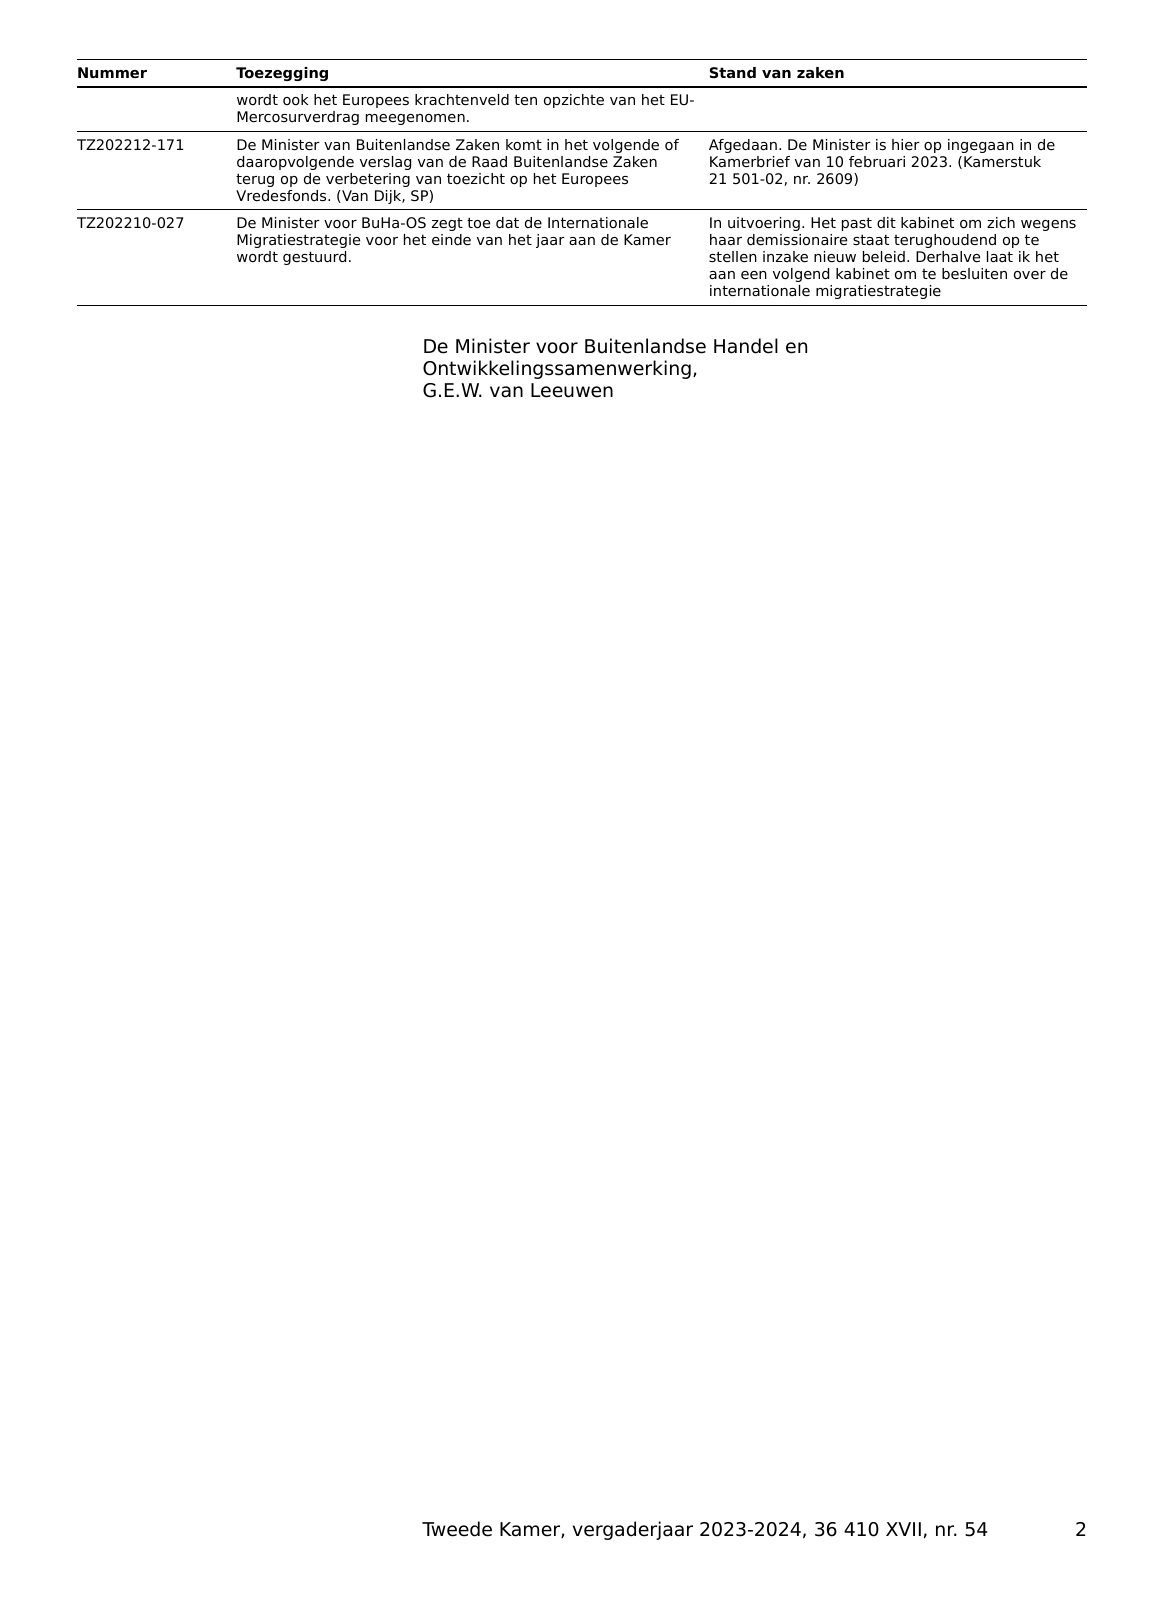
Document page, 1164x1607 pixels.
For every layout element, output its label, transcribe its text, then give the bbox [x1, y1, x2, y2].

table_header Stand van zaken [703, 60, 1087, 86]
table_header Toezegging [230, 60, 703, 86]
table_cell In uitvoering. Het past dit kabinet om zich wegens haar demissionaire staat terughoudend op te stellen inzake nieuw beleid. Derhalve laat ik het aan een volgend kabinet om te besluiten over de internationale migratiestrategie [703, 210, 1087, 304]
table_cell Afgedaan. De Minister is hier op ingegaan in de Kamerbrief van 10 februari 2023. (Kamerstuk 21 501-02, nr. 2609) [703, 132, 1087, 209]
table_header Nummer [77, 60, 230, 86]
table_cell De Minister voor BuHa-OS zegt toe dat de Internationale Migratiestrategie voor het einde van het jaar aan de Kamer wordt gestuurd. [230, 210, 703, 304]
table_cell TZ202210-027 [77, 210, 230, 304]
table_cell [703, 88, 1087, 131]
table_cell wordt ook het Europees krachtenveld ten opzichte van het EU-Mercosurverdrag meegenomen. [230, 88, 703, 131]
table_cell De Minister van Buitenlandse Zaken komt in het volgende of daaropvolgende verslag van de Raad Buitenlandse Zaken terug op de verbetering van toezicht op het Europees Vredesfonds. (Van Dijk, SP) [230, 132, 703, 209]
table_cell [77, 88, 230, 131]
table_cell TZ202212-171 [77, 132, 230, 209]
text De Minister voor Buitenlandse Handel en Ontwikkelingssamenwerking, G.E.W. van Leeuwen [422, 336, 1087, 401]
